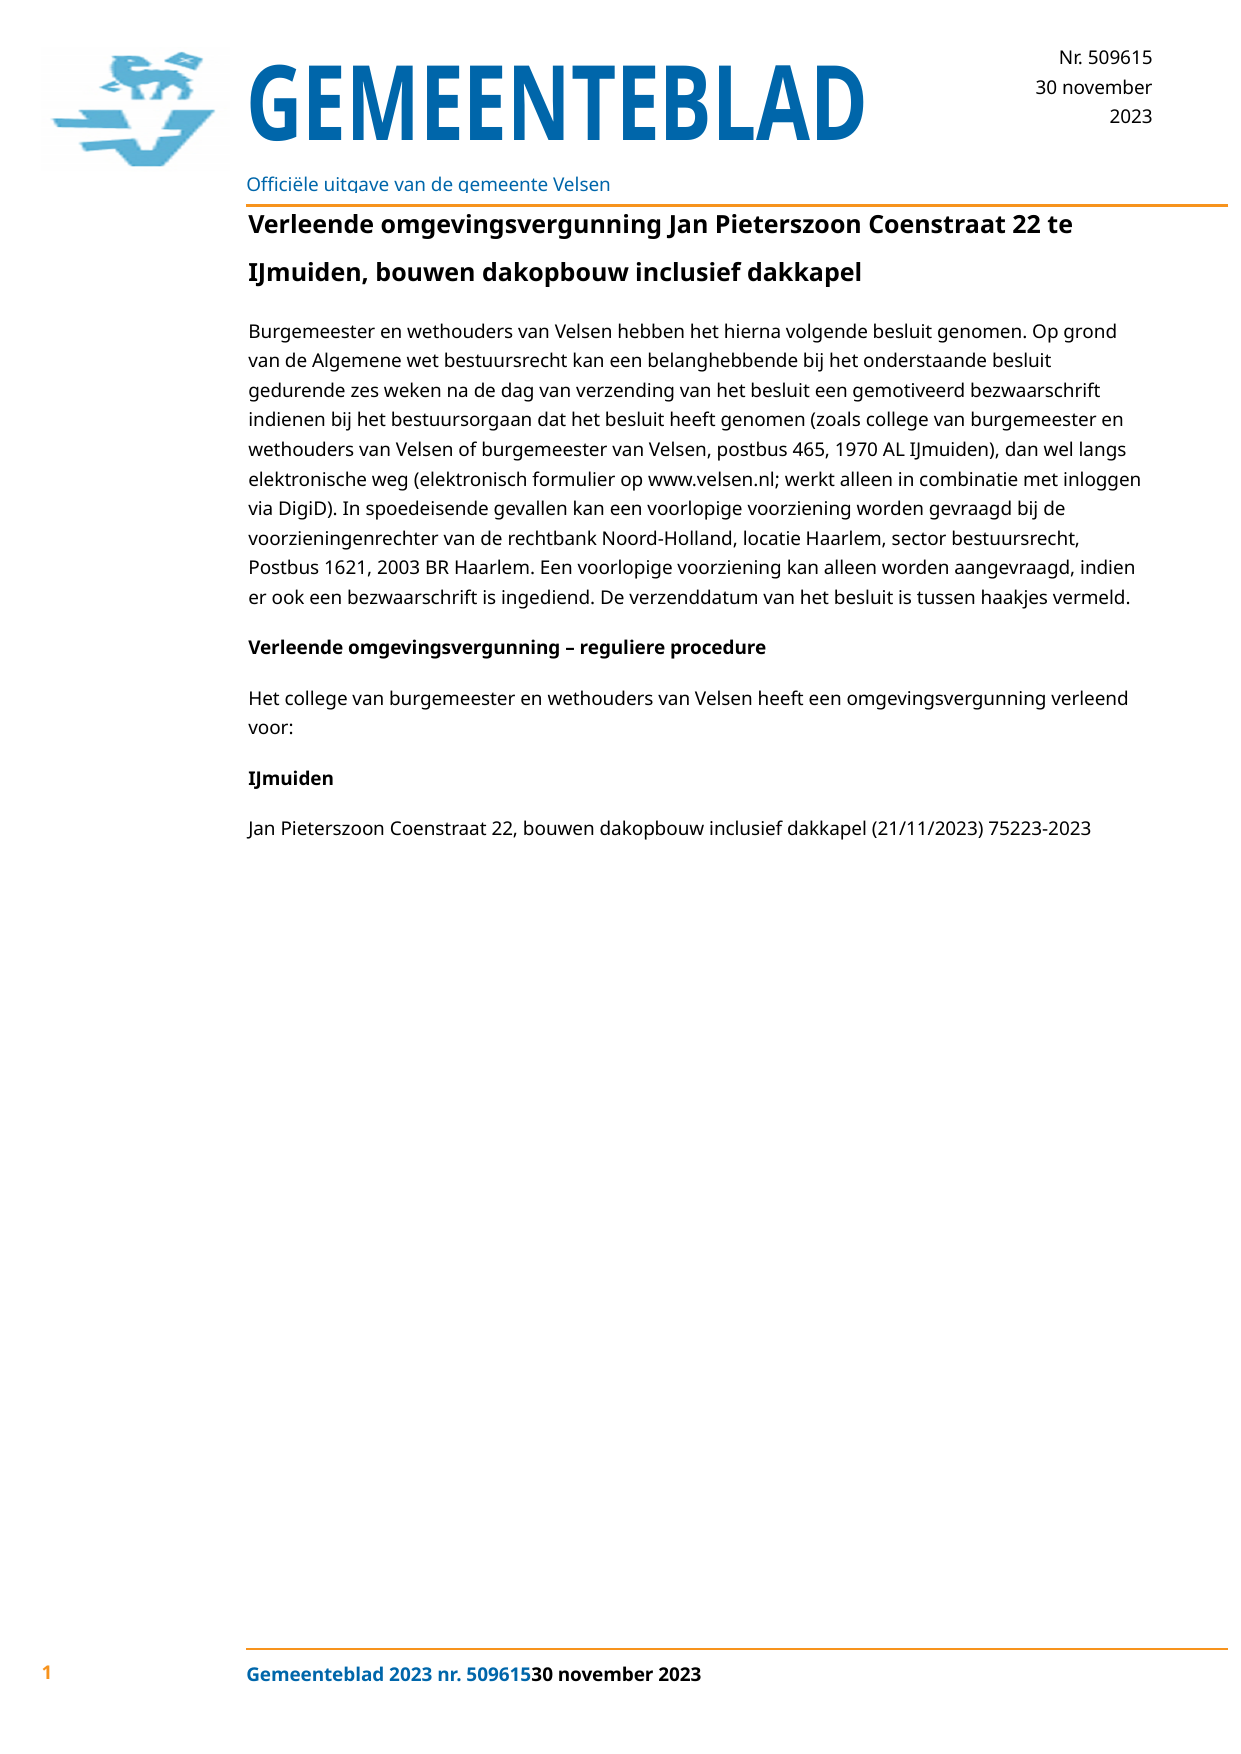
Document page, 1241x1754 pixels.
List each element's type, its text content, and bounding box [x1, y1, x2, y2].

text Het college van burgemeester en wethouders van Velsen heeft een omgevingsvergunning verleend voor: [248, 685, 1152, 740]
picture [41, 47, 231, 172]
text Burgemeester en wethouders van Velsen hebben het hierna volgende besluit genomen. Op grond van de Algemene wet bestuursrecht kan een belanghebbende bij het onderstaande besluit gedurende zes weken na de dag van verzending van het besluit een gemotiveerd bezwaarschrift indienen bij het bestuursorgaan dat het besluit heeft genomen (zoals college van burgemeester en wethouders van Velsen of burgemeester van Velsen, postbus 465, 1970 AL IJmuiden), dan wel langs elektronische weg (elektronisch formulier op www.velsen.nl; werkt alleen in combinatie met inloggen via DigiD). In spoedeisende gevallen kan een voorlopige voorziening worden gevraagd bij de voorzieningenrechter van de rechtbank Noord-Holland, locatie Haarlem, sector bestuursrecht, Postbus 1621, 2003 BR Haarlem. Een voorlopige voorziening kan alleen worden aangevraagd, indien er ook een bezwaarschrift is ingediend. De verzenddatum van het besluit is tussen haakjes vermeld. [248, 318, 1152, 610]
text Verleende omgevingsvergunning Jan Pieterszoon Coenstraat 22 te IJmuiden, bouwen dakopbouw inclusief dakkapel [248, 207, 1152, 288]
text IJmuiden [248, 765, 1152, 791]
text Jan Pieterszoon Coenstraat 22, bouwen dakopbouw inclusief dakkapel (21/11/2023) 75223-2023 [248, 815, 1152, 841]
text Verleende omgevingsvergunning – reguliere procedure [248, 634, 1152, 660]
